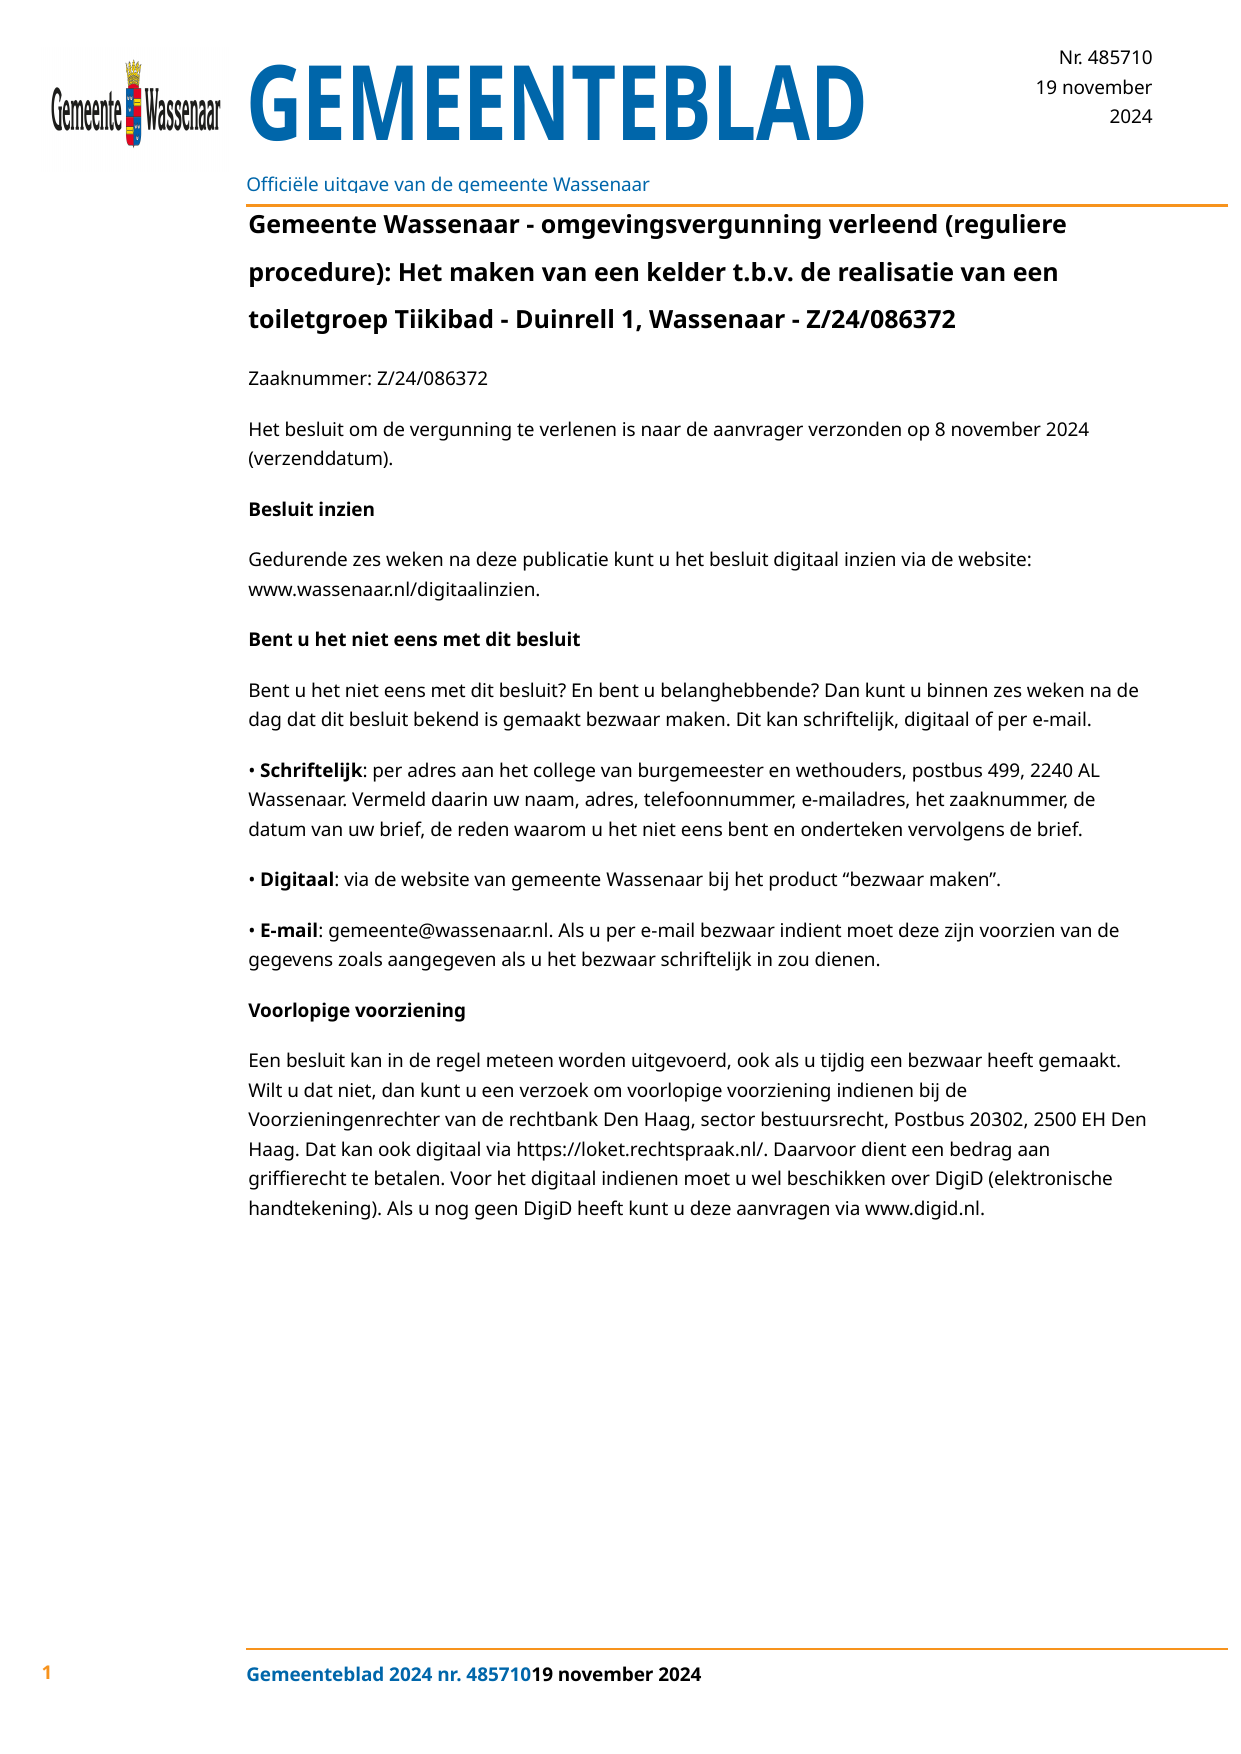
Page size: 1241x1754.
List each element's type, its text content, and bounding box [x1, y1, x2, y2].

picture [41, 47, 231, 172]
text Gemeente Wassenaar - omgevingsvergunning verleend (reguliere procedure): Het maken van een kelder t.b.v. de realisatie van een toiletgroep Tiikibad - Duinrell 1, Wassenaar - Z/24/086372 [248, 207, 1152, 336]
text Bent u het niet eens met dit besluit [248, 626, 1152, 652]
text Voorlopige voorziening [248, 997, 1152, 1022]
text Besluit inzien [248, 496, 1152, 522]
text • E-mail: gemeente@wassenaar.nl. Als u per e-mail bezwaar indient moet deze zijn voorzien van de gegevens zoals aangegeven als u het bezwaar schriftelijk in zou dienen. [248, 917, 1152, 972]
text • Digitaal: via de website van gemeente Wassenaar bij het product “bezwaar maken”. [248, 866, 1152, 892]
text • Schriftelijk: per adres aan het college van burgemeester en wethouders, postbus 499, 2240 AL Wassenaar. Vermeld daarin uw naam, adres, telefoonnummer, e-mailadres, het zaaknummer, de datum van uw brief, de reden waarom u het niet eens bent en onderteken vervolgens de brief. [248, 757, 1152, 842]
text Zaaknummer: Z/24/086372 [248, 366, 1152, 391]
text Het besluit om de vergunning te verlenen is naar de aanvrager verzonden op 8 november 2024 (verzenddatum). [248, 416, 1152, 471]
text Bent u het niet eens met dit besluit? En bent u belanghebbende? Dan kunt u binnen zes weken na de dag dat dit besluit bekend is gemaakt bezwaar maken. Dit kan schriftelijk, digitaal of per e-mail. [248, 677, 1152, 732]
text Gedurende zes weken na deze publicatie kunt u het besluit digitaal inzien via de website: www.wassenaar.nl/digitaalinzien. [248, 546, 1152, 602]
text Een besluit kan in de regel meteen worden uitgevoerd, ook als u tijdig een bezwaar heeft gemaakt. Wilt u dat niet, dan kunt u een verzoek om voorlopige voorziening indienen bij de Voorzieningenrechter van de rechtbank Den Haag, sector bestuursrecht, Postbus 20302, 2500 EH Den Haag. Dat kan ook digitaal via https://loket.rechtspraak.nl/. Daarvoor dient een bedrag aan griffierecht te betalen. Voor het digitaal indienen moet u wel beschikken over DigiD (elektronische handtekening). Als u nog geen DigiD heeft kunt u deze aanvragen via www.digid.nl. [248, 1047, 1152, 1221]
